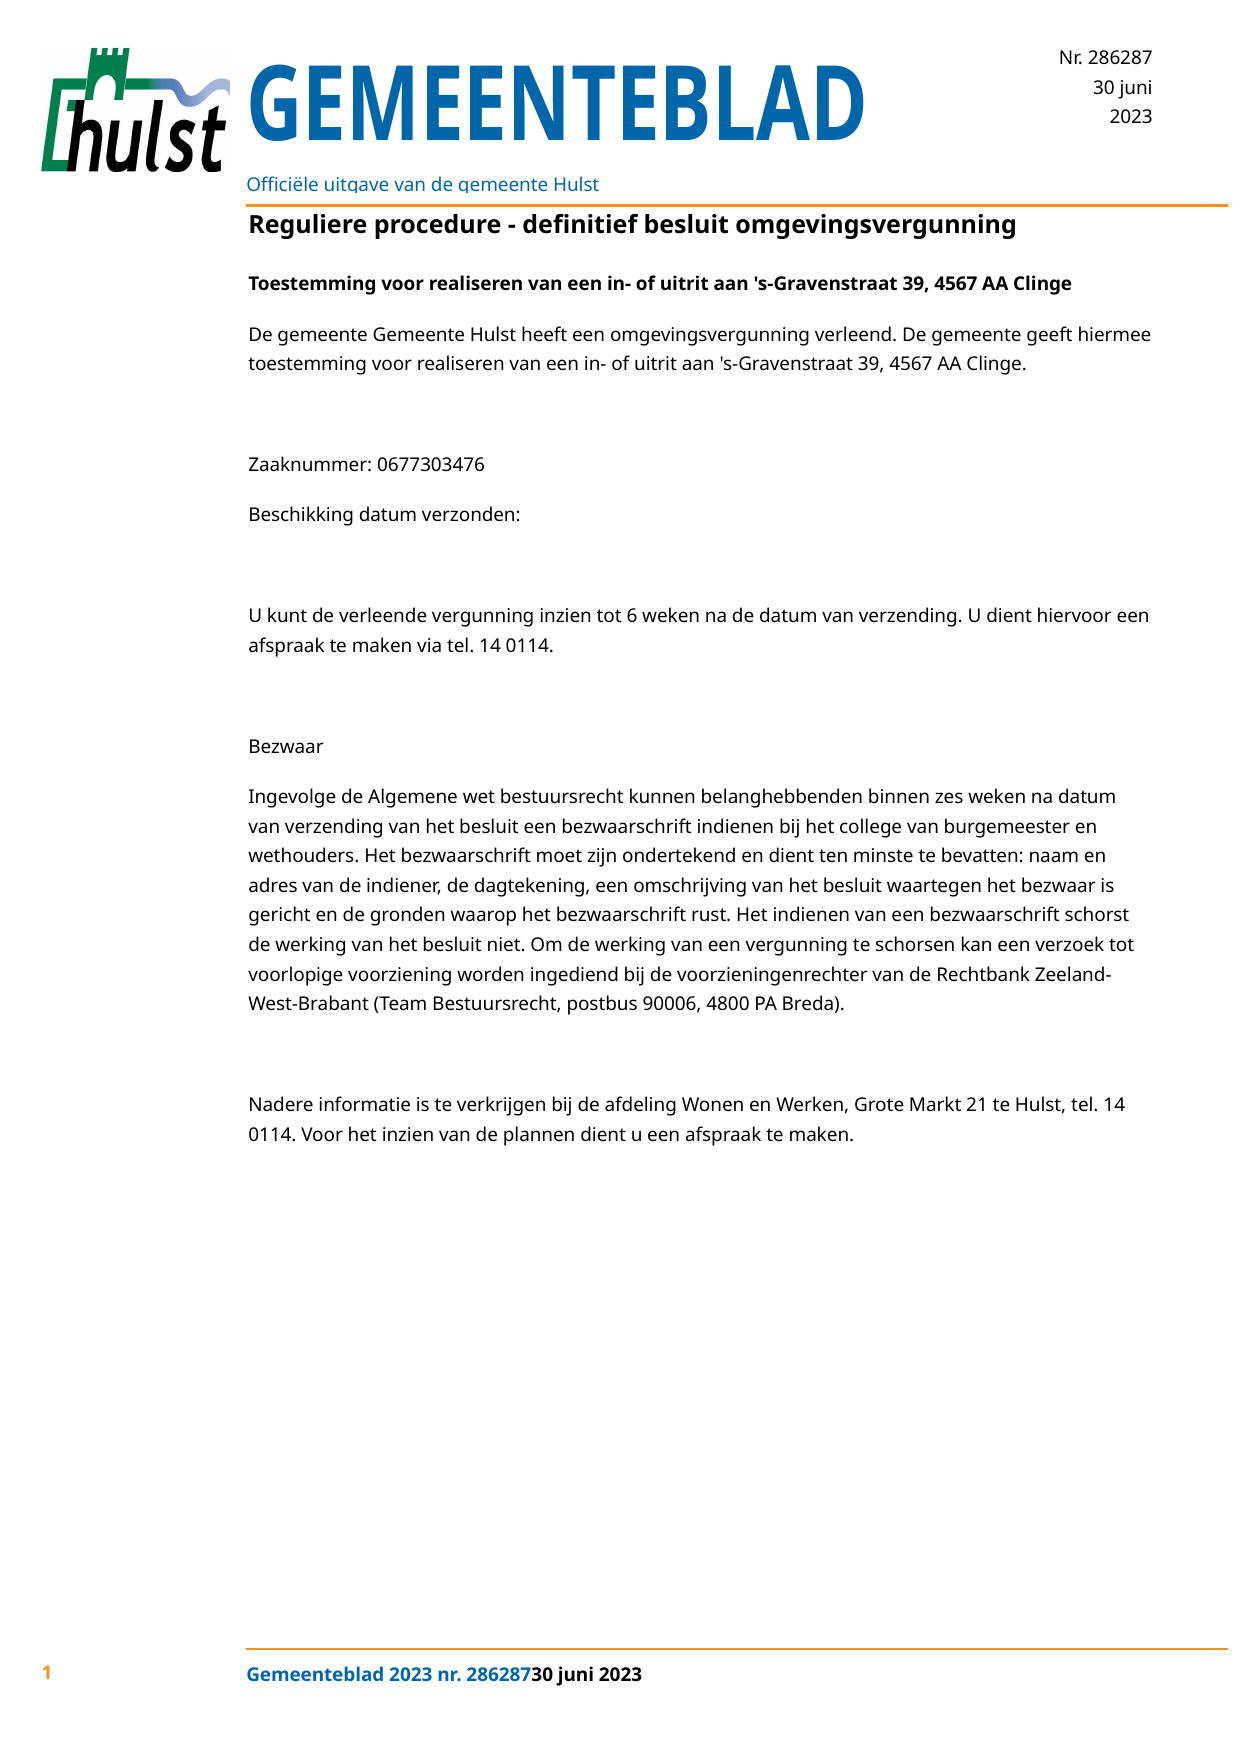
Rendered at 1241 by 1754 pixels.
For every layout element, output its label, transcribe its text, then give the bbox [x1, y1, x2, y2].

text De gemeente Gemeente Hulst heeft een omgevingsvergunning verleend. De gemeente geeft hiermee toestemming voor realiseren van een in- of uitrit aan 's-Gravenstraat 39, 4567 AA Clinge. [248, 321, 1152, 376]
text Reguliere procedure - definitief besluit omgevingsvergunning [248, 207, 1152, 241]
text U kunt de verleende vergunning inzien tot 6 weken na de datum van verzending. U dient hiervoor een afspraak te maken via tel. 14 0114. [248, 602, 1152, 658]
text Nadere informatie is te verkrijgen bij de afdeling Wonen en Werken, Grote Markt 21 te Hulst, tel. 14 0114. Voor het inzien van de plannen dient u een afspraak te maken. [248, 1091, 1152, 1146]
text Beschikking datum verzonden: [248, 502, 1152, 527]
picture [41, 47, 231, 172]
text Ingevolge de Algemene wet bestuursrecht kunnen belanghebbenden binnen zes weken na datum van verzending van het besluit een bezwaarschrift indienen bij het college van burgemeester en wethouders. Het bezwaarschrift moet zijn ondertekend en dient ten minste te bevatten: naam en adres van de indiener, de dagtekening, een omschrijving van het besluit waartegen het bezwaar is gericht en de gronden waarop het bezwaarschrift rust. Het indienen van een bezwaarschrift schorst de werking van het besluit niet. Om de werking van een vergunning te schorsen kan een verzoek tot voorlopige voorziening worden ingediend bij de voorzieningenrechter van de Rechtbank Zeeland-West-Brabant (Team Bestuursrecht, postbus 90006, 4800 PA Breda). [248, 783, 1152, 1016]
text Zaaknummer: 0677303476 [248, 451, 1152, 477]
text Toestemming voor realiseren van een in- of uitrit aan 's-Gravenstraat 39, 4567 AA Clinge [248, 270, 1152, 296]
text Bezwaar [248, 733, 1152, 758]
